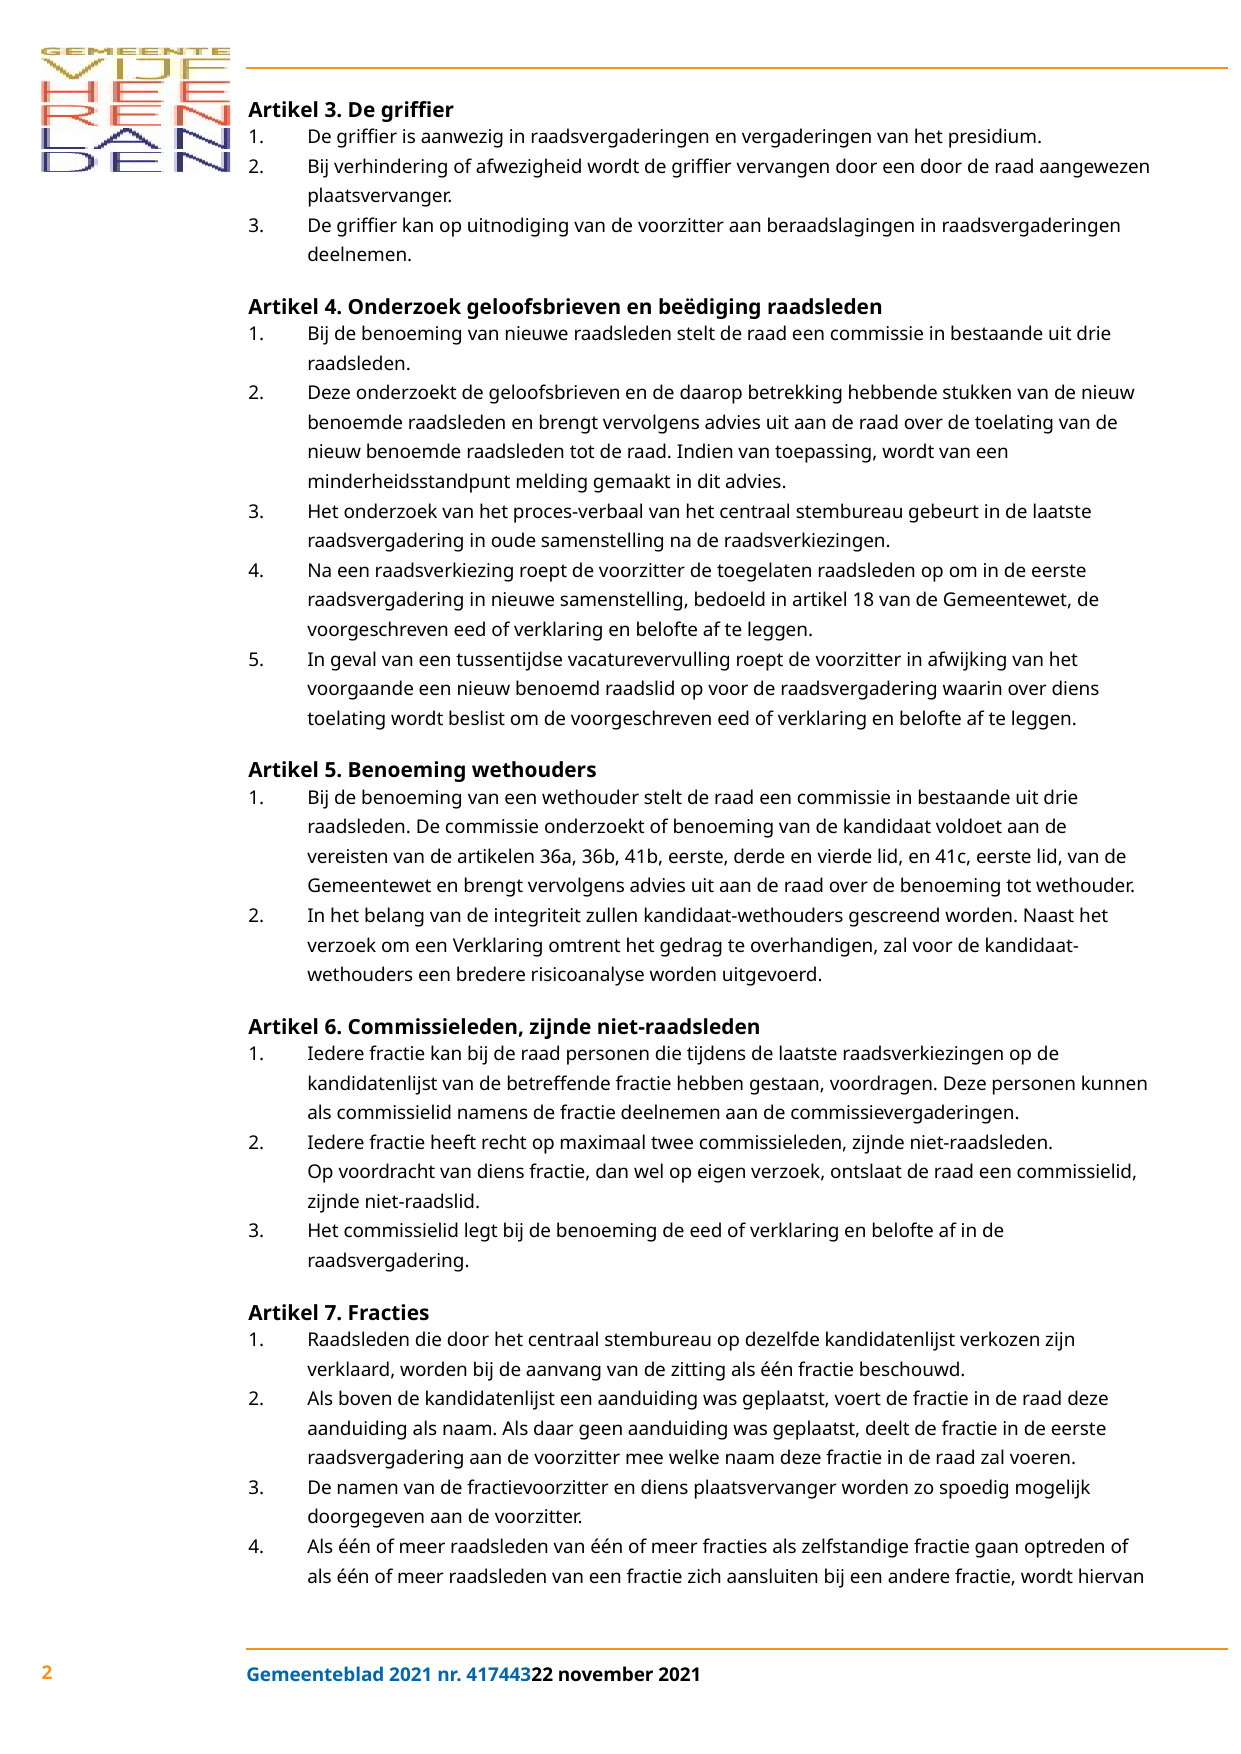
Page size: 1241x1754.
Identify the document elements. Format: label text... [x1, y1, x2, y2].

list Raadsleden die door het centraal stembureau op dezelfde kandidatenlijst verkozen zijn verklaard, worden bij de aanvang van de zitting als één fractie beschouwd. [248, 1326, 1152, 1381]
list Als één of meer raadsleden van één of meer fracties als zelfstandige fractie gaan optreden of als één of meer raadsleden van een fractie zich aansluiten bij een andere fractie, wordt hiervan [248, 1533, 1152, 1588]
text Artikel 3. De griffier [248, 95, 1152, 123]
list Deze onderzoekt de geloofsbrieven en de daarop betrekking hebbende stukken van de nieuw benoemde raadsleden en brengt vervolgens advies uit aan de raad over de toelating van de nieuw benoemde raadsleden tot de raad. Indien van toepassing, wordt van een minderheidsstandpunt melding gemaakt in dit advies. [248, 379, 1152, 494]
list Als boven de kandidatenlijst een aanduiding was geplaatst, voert de fractie in de raad deze aanduiding als naam. Als daar geen aanduiding was geplaatst, deelt de fractie in de eerste raadsvergadering aan de voorzitter mee welke naam deze fractie in de raad zal voeren. [248, 1385, 1152, 1470]
list Het commissielid legt bij de benoeming de eed of verklaring en belofte af in de raadsvergadering. [248, 1218, 1152, 1273]
list In geval van een tussentijdse vacaturevervulling roept de voorzitter in afwijking van het voorgaande een nieuw benoemd raadslid op voor de raadsvergadering waarin over diens toelating wordt beslist om de voorgeschreven eed of verklaring en belofte af te leggen. [248, 646, 1152, 731]
list In het belang van de integriteit zullen kandidaat-wethouders gescreend worden. Naast het verzoek om een Verklaring omtrent het gedrag te overhandigen, zal voor de kandidaat-wethouders een bredere risicoanalyse worden uitgevoerd. [248, 902, 1152, 987]
list Bij de benoeming van een wethouder stelt de raad een commissie in bestaande uit drie raadsleden. De commissie onderzoekt of benoeming van de kandidaat voldoet aan de vereisten van de artikelen 36a, 36b, 41b, eerste, derde en vierde lid, en 41c, eerste lid, van de Gemeentewet en brengt vervolgens advies uit aan de raad over de benoeming tot wethouder. [248, 784, 1152, 898]
list Bij de benoeming van nieuwe raadsleden stelt de raad een commissie in bestaande uit drie raadsleden. [248, 320, 1152, 376]
list Iedere fractie heeft recht op maximaal twee commissieleden, zijnde niet-raadsleden. [248, 1129, 1152, 1155]
list Iedere fractie kan bij de raad personen die tijdens de laatste raadsverkiezingen op de kandidatenlijst van de betreffende fractie hebben gestaan, voordragen. Deze personen kunnen als commissielid namens de fractie deelnemen aan de commissievergaderingen. [248, 1040, 1152, 1125]
text Artikel 7. Fracties [248, 1298, 1152, 1326]
list De griffier is aanwezig in raadsvergaderingen en vergaderingen van het presidium. [248, 123, 1152, 149]
list De griffier kan op uitnodiging van de voorzitter aan beraadslagingen in raadsvergaderingen deelnemen. [248, 212, 1152, 267]
list Het onderzoek van het proces-verbaal van het centraal stembureau gebeurt in de laatste raadsvergadering in oude samenstelling na de raadsverkiezingen. [248, 498, 1152, 553]
text Artikel 6. Commissieleden, zijnde niet-raadsleden [248, 1012, 1152, 1040]
text Artikel 4. Onderzoek geloofsbrieven en beëdiging raadsleden [248, 292, 1152, 320]
text Artikel 5. Benoeming wethouders [248, 755, 1152, 784]
list Op voordracht van diens fractie, dan wel op eigen verzoek, ontslaat de raad een commissielid, zijnde niet-raadslid. [248, 1158, 1152, 1214]
list De namen van de fractievoorzitter en diens plaatsvervanger worden zo spoedig mogelijk doorgegeven aan de voorzitter. [248, 1474, 1152, 1529]
list Na een raadsverkiezing roept de voorzitter de toegelaten raadsleden op om in de eerste raadsvergadering in nieuwe samenstelling, bedoeld in artikel 18 van de Gemeentewet, de voorgeschreven eed of verklaring en belofte af te leggen. [248, 557, 1152, 642]
picture [41, 47, 231, 172]
list Bij verhindering of afwezigheid wordt de griffier vervangen door een door de raad aangewezen plaatsvervanger. [248, 153, 1152, 208]
